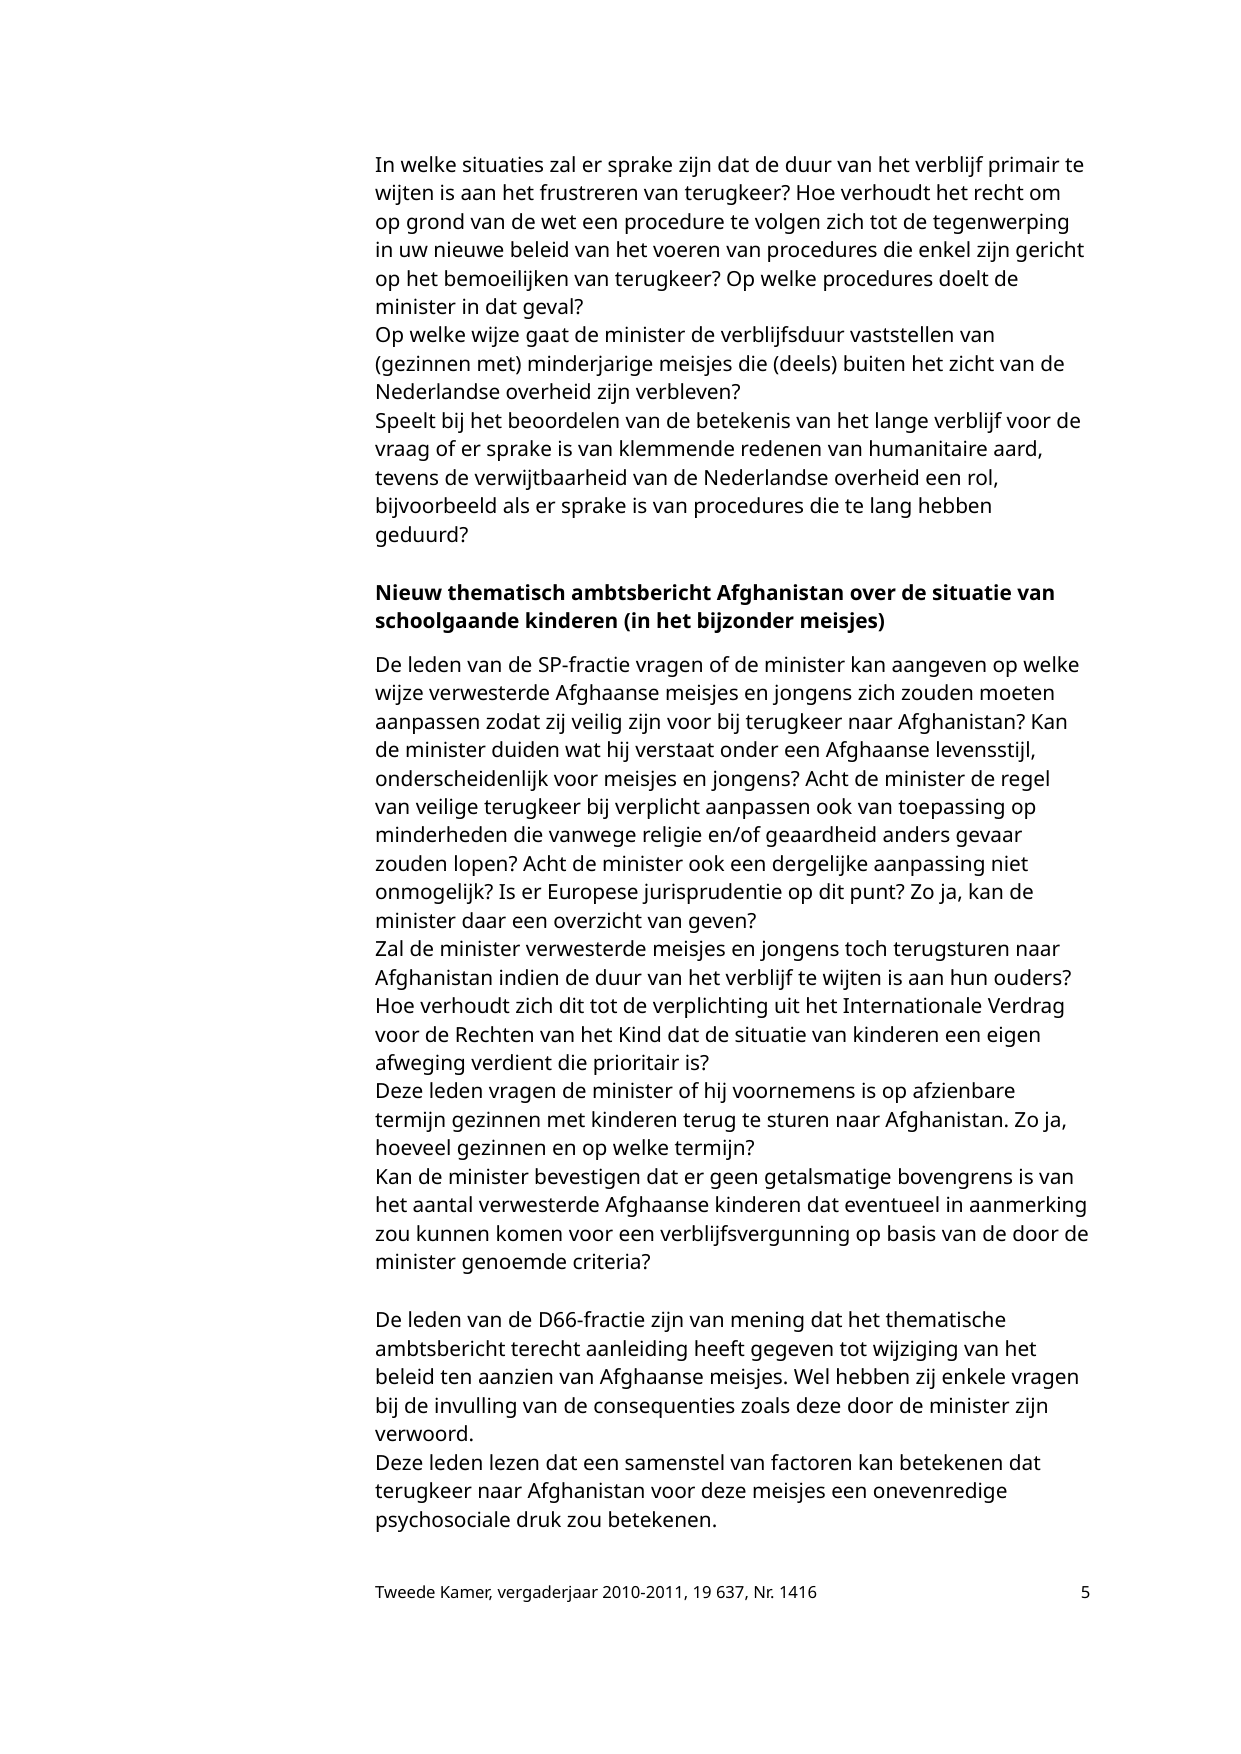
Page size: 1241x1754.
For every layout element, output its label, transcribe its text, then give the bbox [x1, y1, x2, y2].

text Op welke wijze gaat de minister de verblijfsduur vaststellen van (gezinnen met) minderjarige meisjes die (deels) buiten het zicht van de Nederlandse overheid zijn verbleven? [375, 321, 1090, 406]
text Zal de minister verwesterde meisjes en jongens toch terugsturen naar Afghanistan indien de duur van het verblijf te wijten is aan hun ouders? Hoe verhoudt zich dit tot de verplichting uit het Internationale Verdrag voor de Rechten van het Kind dat de situatie van kinderen een eigen afweging verdient die prioritair is? [375, 934, 1090, 1077]
text De leden van de SP-fractie vragen of de minister kan aangeven op welke wijze verwesterde Afghaanse meisjes en jongens zich zouden moeten aanpassen zodat zij veilig zijn voor bij terugkeer naar Afghanistan? Kan de minister duiden wat hij verstaat onder een Afghaanse levensstijl, onderscheidenlijk voor meisjes en jongens? Acht de minister de regel van veilige terugkeer bij verplicht aanpassen ook van toepassing op minderheden die vanwege religie en/of geaardheid anders gevaar zouden lopen? Acht de minister ook een dergelijke aanpassing niet onmogelijk? Is er Europese jurisprudentie op dit punt? Zo ja, kan de minister daar een overzicht van geven? [375, 650, 1090, 934]
text Speelt bij het beoordelen van de betekenis van het lange verblijf voor de vraag of er sprake is van klemmende redenen van humanitaire aard, tevens de verwijtbaarheid van de Nederlandse overheid een rol, bijvoorbeeld als er sprake is van procedures die te lang hebben geduurd? [375, 406, 1090, 548]
text Nieuw thematisch ambtsbericht Afghanistan over de situatie van schoolgaande kinderen (in het bijzonder meisjes) [375, 578, 1090, 635]
text Deze leden lezen dat een samenstel van factoren kan betekenen dat terugkeer naar Afghanistan voor deze meisjes een onevenredige psychosociale druk zou betekenen. [375, 1448, 1090, 1533]
text Deze leden vragen de minister of hij voornemens is op afzienbare termijn gezinnen met kinderen terug te sturen naar Afghanistan. Zo ja, hoeveel gezinnen en op welke termijn? [375, 1077, 1090, 1162]
text In welke situaties zal er sprake zijn dat de duur van het verblijf primair te wijten is aan het frustreren van terugkeer? Hoe verhoudt het recht om op grond van de wet een procedure te volgen zich tot de tegenwerping in uw nieuwe beleid van het voeren van procedures die enkel zijn gericht op het bemoeilijken van terugkeer? Op welke procedures doelt de minister in dat geval? [375, 150, 1090, 321]
text De leden van de D66-fractie zijn van mening dat het thematische ambtsbericht terecht aanleiding heeft gegeven tot wijziging van het beleid ten aanzien van Afghaanse meisjes. Wel hebben zij enkele vragen bij de invulling van de consequenties zoals deze door de minister zijn verwoord. [375, 1306, 1090, 1448]
text Kan de minister bevestigen dat er geen getalsmatige bovengrens is van het aantal verwesterde Afghaanse kinderen dat eventueel in aanmerking zou kunnen komen voor een verblijfsvergunning op basis van de door de minister genoemde criteria? [375, 1162, 1090, 1276]
